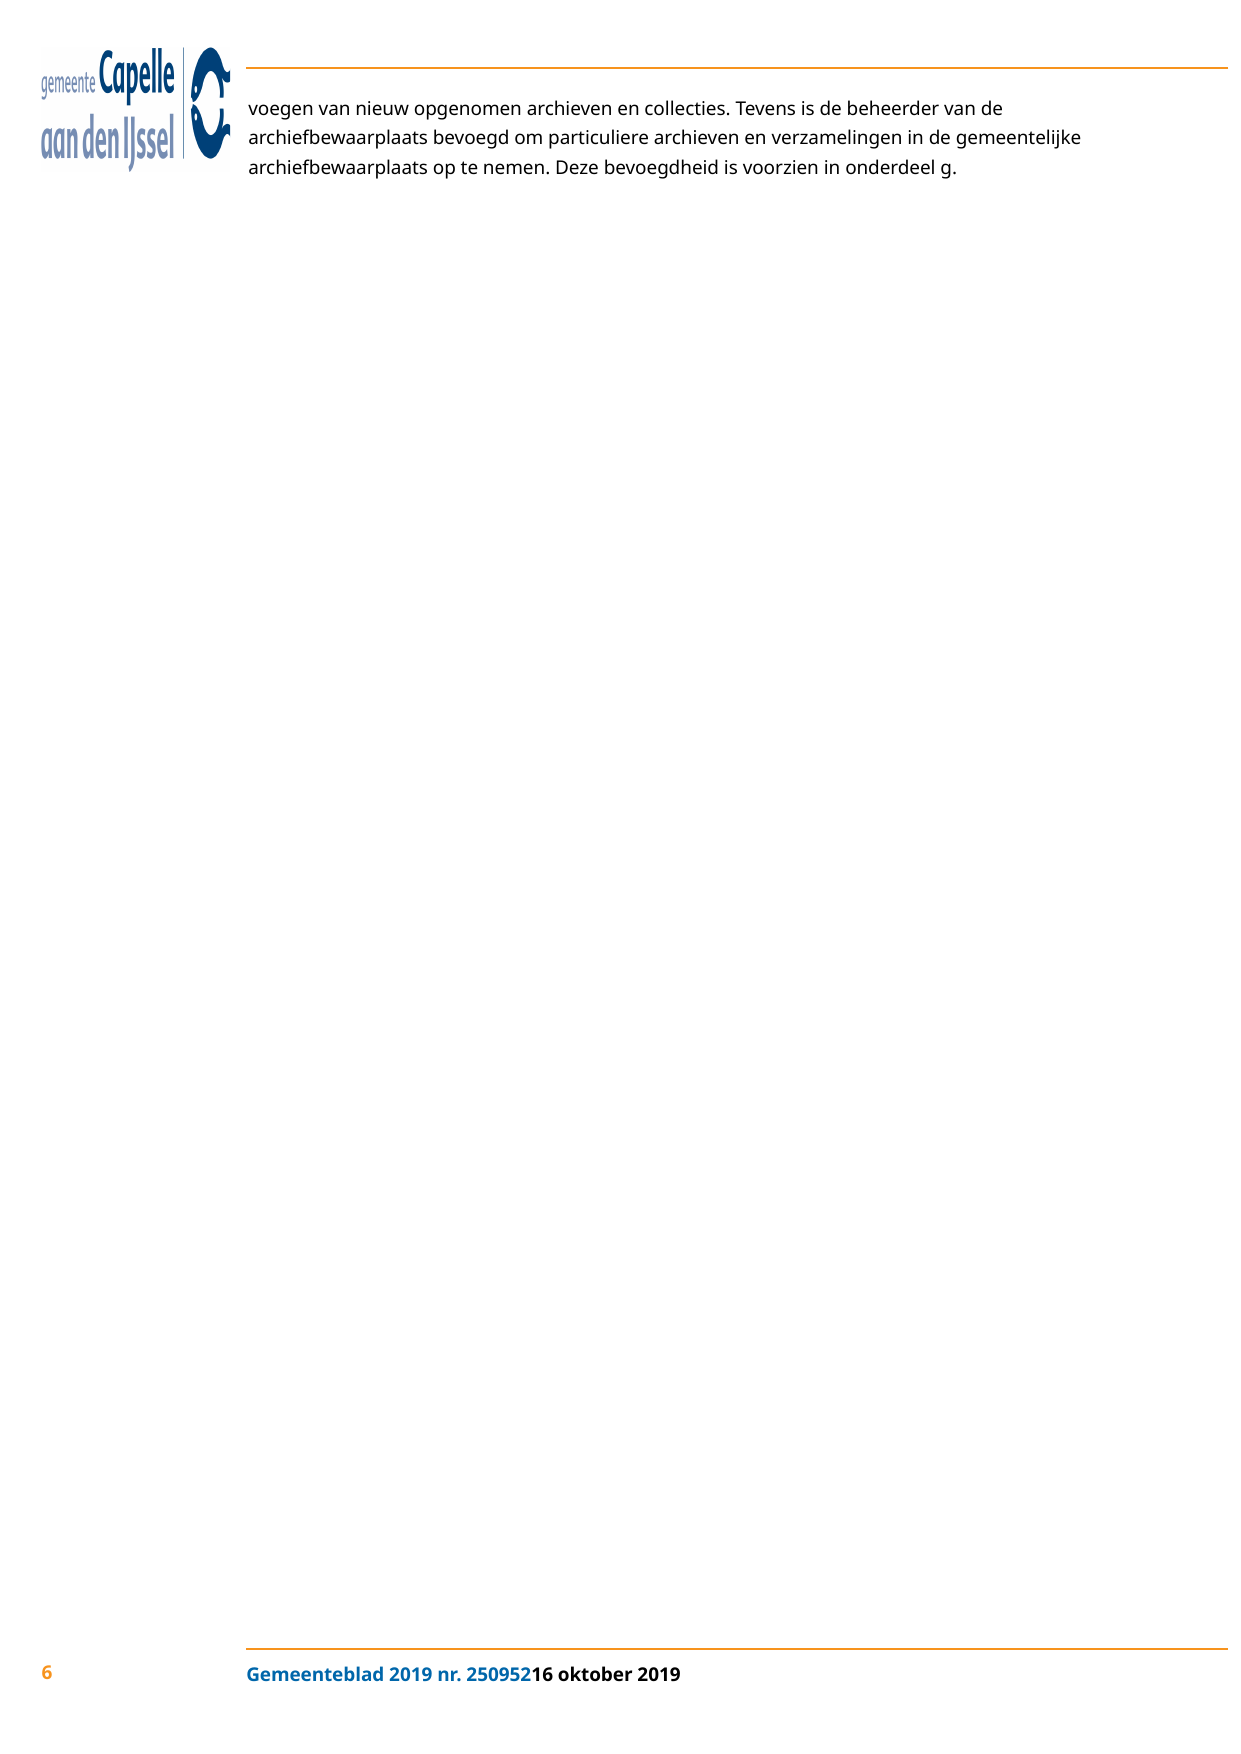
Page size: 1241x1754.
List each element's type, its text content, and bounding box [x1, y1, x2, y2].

picture [41, 47, 231, 172]
text voegen van nieuw opgenomen archieven en collecties. Tevens is de beheerder van de archiefbewaarplaats bevoegd om particuliere archieven en verzamelingen in de gemeentelijke archiefbewaarplaats op te nemen. Deze bevoegdheid is voorzien in onderdeel g. [248, 95, 1152, 180]
